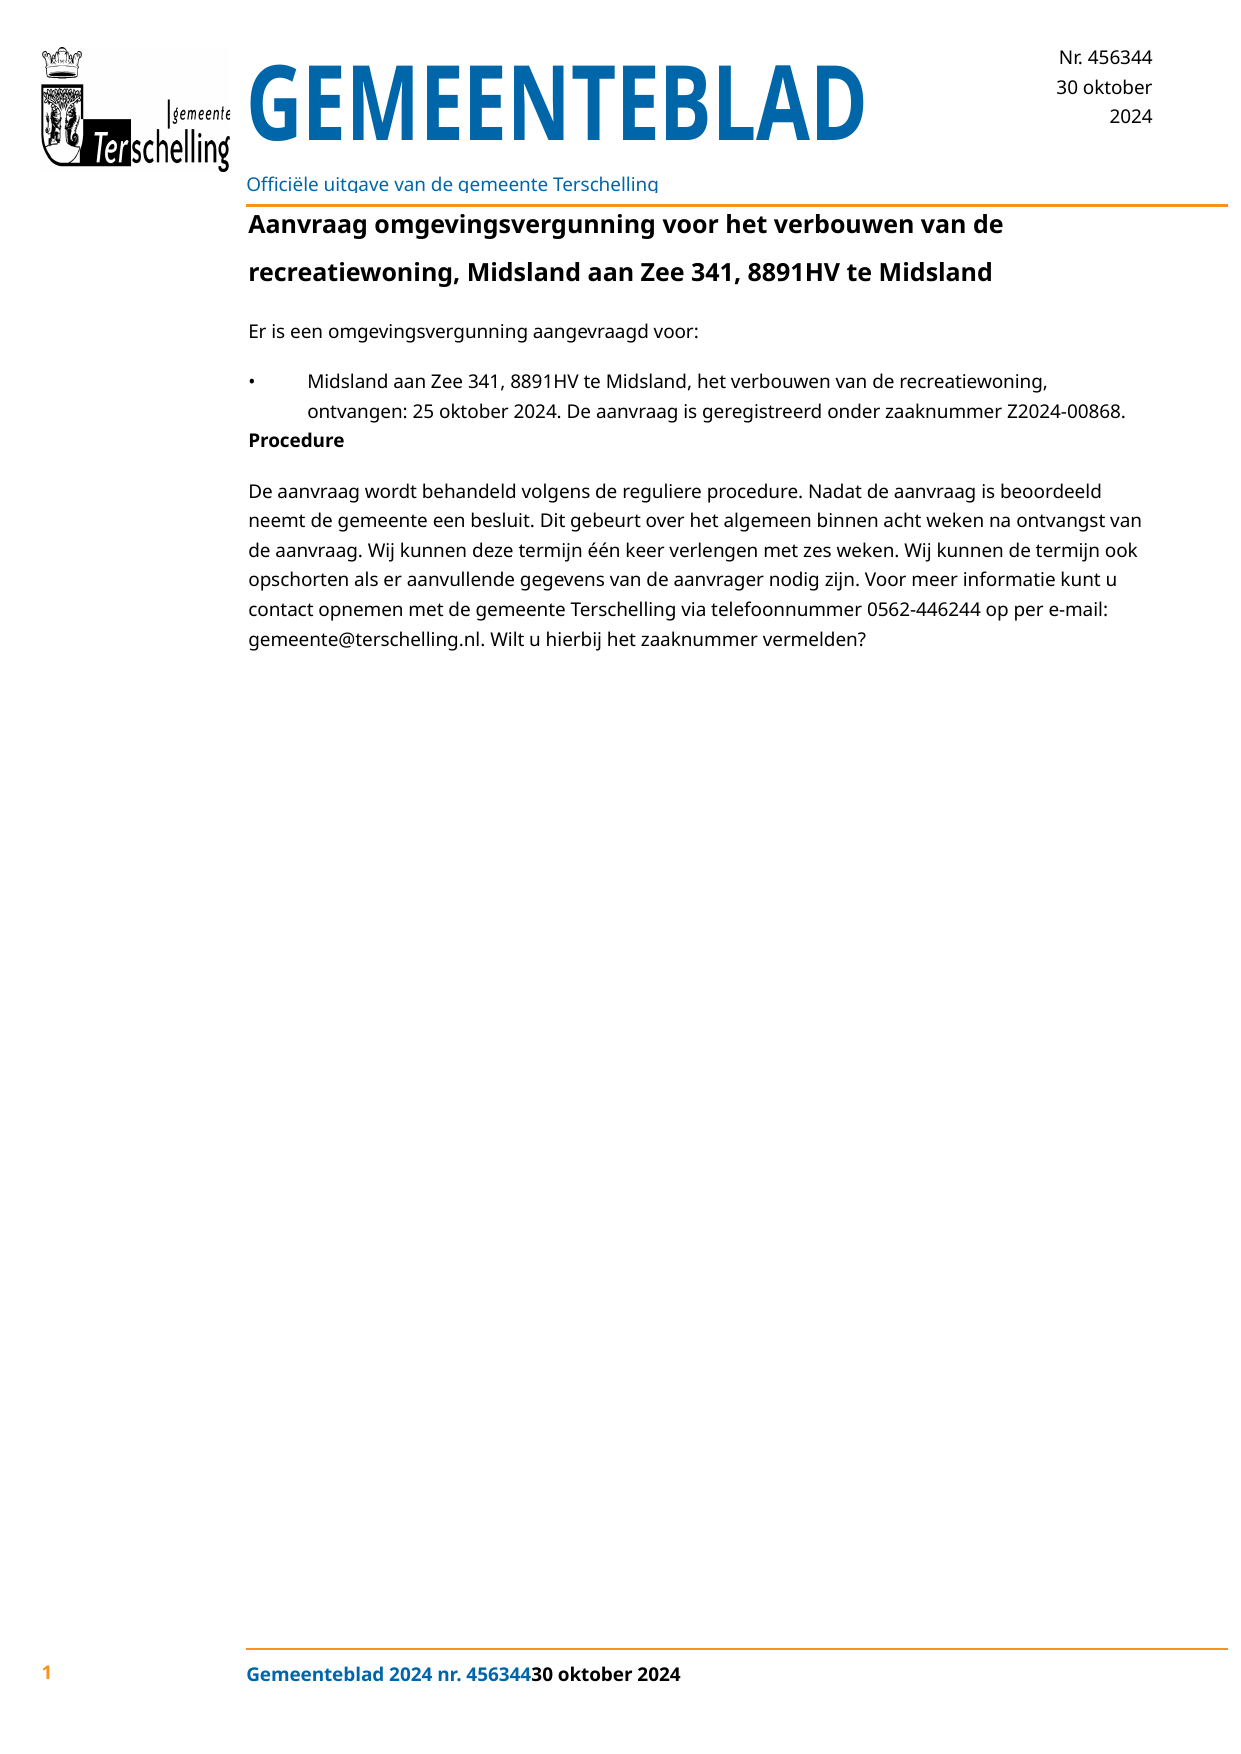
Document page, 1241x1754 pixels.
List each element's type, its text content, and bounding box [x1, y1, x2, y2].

picture [41, 47, 231, 172]
text Aanvraag omgevingsvergunning voor het verbouwen van de recreatiewoning, Midsland aan Zee 341, 8891HV te Midsland [248, 207, 1152, 288]
text Procedure [248, 427, 1152, 453]
text Er is een omgevingsvergunning aangevraagd voor: [248, 318, 1152, 344]
text De aanvraag wordt behandeld volgens de reguliere procedure. Nadat de aanvraag is beoordeeld neemt de gemeente een besluit. Dit gebeurt over het algemeen binnen acht weken na ontvangst van de aanvraag. Wij kunnen deze termijn één keer verlengen met zes weken. Wij kunnen de termijn ook opschorten als er aanvullende gegevens van de aanvrager nodig zijn. Voor meer informatie kunt u contact opnemen met de gemeente Terschelling via telefoonnummer 0562-446244 op per e-mail: gemeente@terschelling.nl. Wilt u hierbij het zaaknummer vermelden? [248, 478, 1152, 652]
list Midsland aan Zee 341, 8891HV te Midsland, het verbouwen van de recreatiewoning, ontvangen: 25 oktober 2024. De aanvraag is geregistreerd onder zaaknummer Z2024-00868. [248, 368, 1152, 424]
